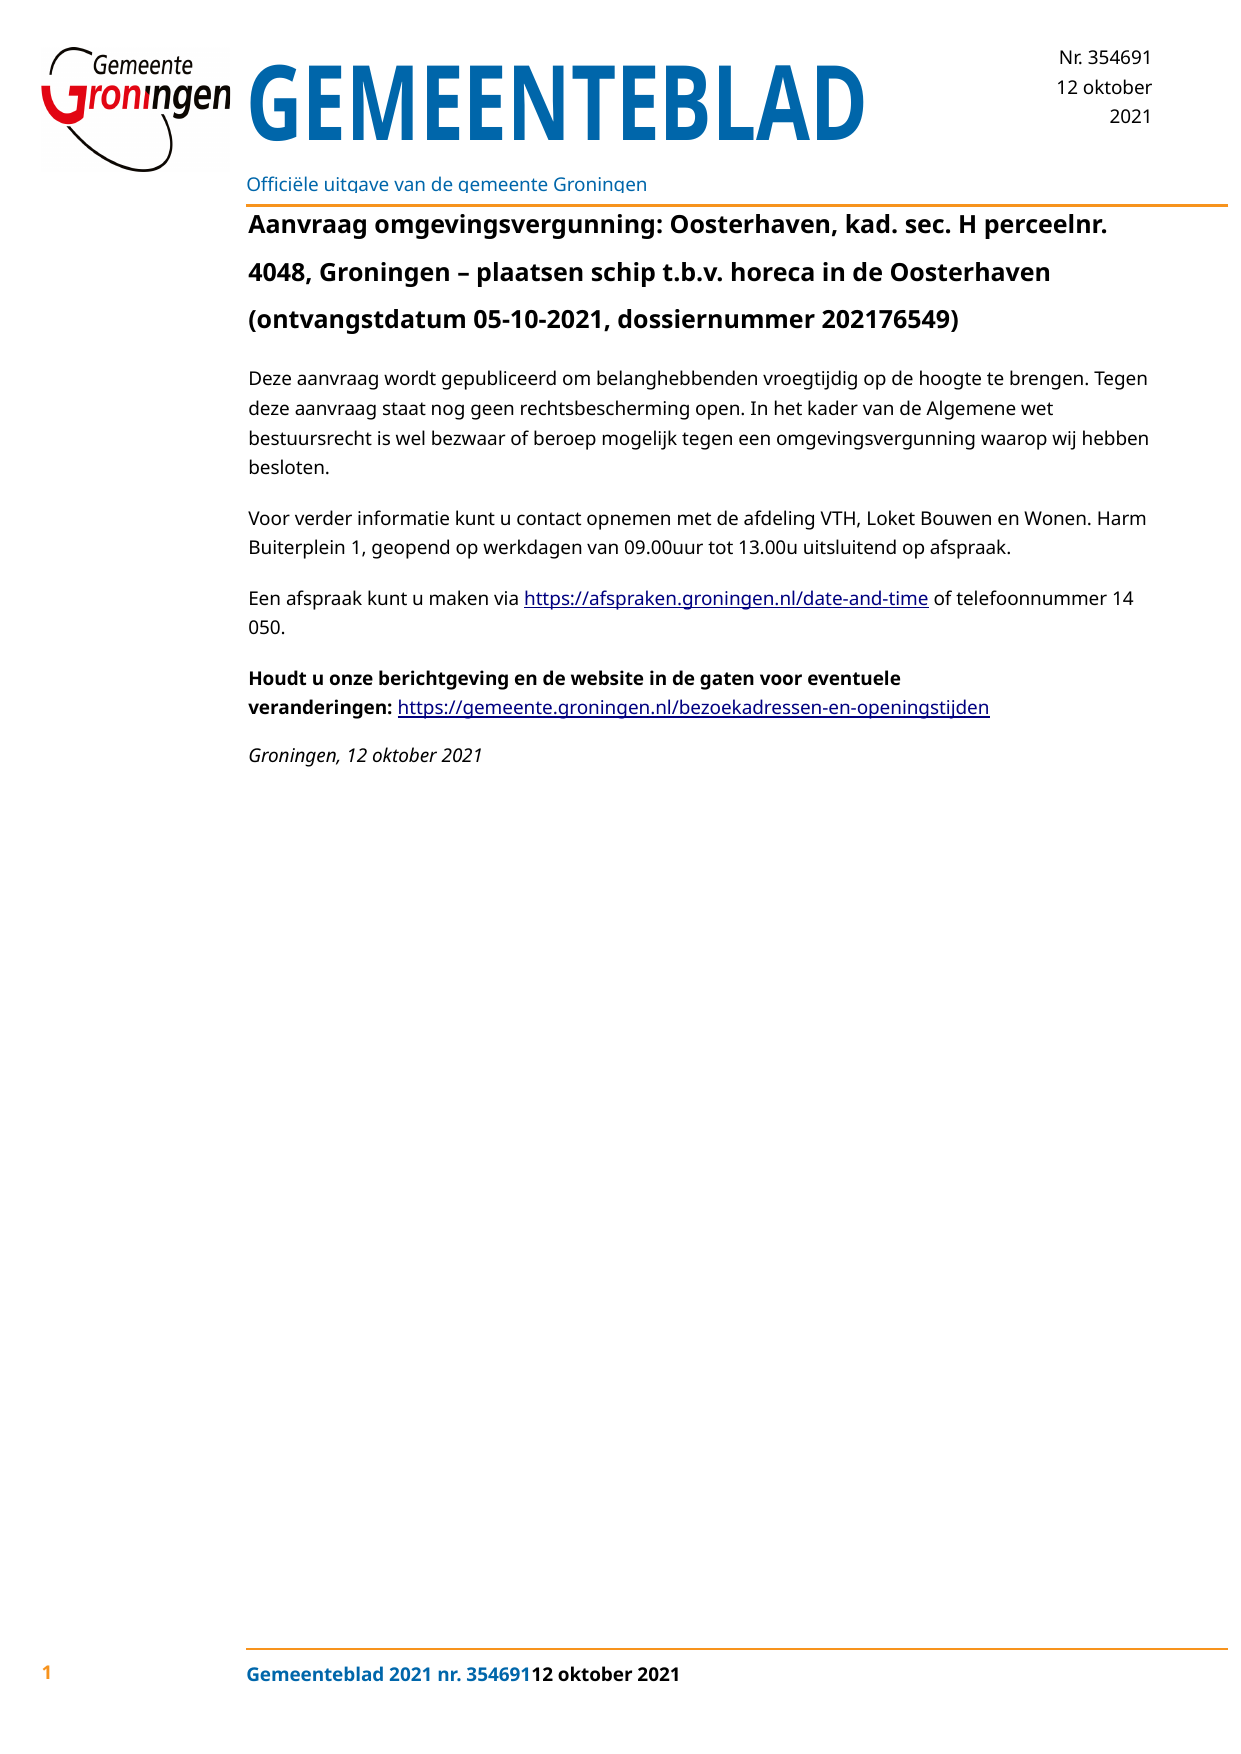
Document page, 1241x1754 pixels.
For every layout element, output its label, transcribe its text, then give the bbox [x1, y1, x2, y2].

text Groningen, 12 oktober 2021 [248, 742, 1152, 768]
text Voor verder informatie kunt u contact opnemen met de afdeling VTH, Loket Bouwen en Wonen. Harm Buiterplein 1, geopend op werkdagen van 09.00uur tot 13.00u uitsluitend op afspraak. [248, 505, 1152, 560]
text Deze aanvraag wordt gepubliceerd om belanghebbenden vroegtijdig op de hoogte te brengen. Tegen deze aanvraag staat nog geen rechtsbescherming open. In het kader van de Algemene wet bestuursrecht is wel bezwaar of beroep mogelijk tegen een omgevingsvergunning waarop wij hebben besloten. [248, 366, 1152, 480]
text Houdt u onze berichtgeving en de website in de gaten voor eventuele veranderingen: https://gemeente.groningen.nl/bezoekadressen-en-openingstijden [248, 665, 1152, 720]
text Een afspraak kunt u maken via https://afspraken.groningen.nl/date-and-time of telefoonnummer 14 050. [248, 585, 1152, 640]
picture [41, 47, 231, 172]
text Aanvraag omgevingsvergunning: Oosterhaven, kad. sec. H perceelnr. 4048, Groningen – plaatsen schip t.b.v. horeca in de Oosterhaven (ontvangstdatum 05-10-2021, dossiernummer 202176549) [248, 207, 1152, 336]
